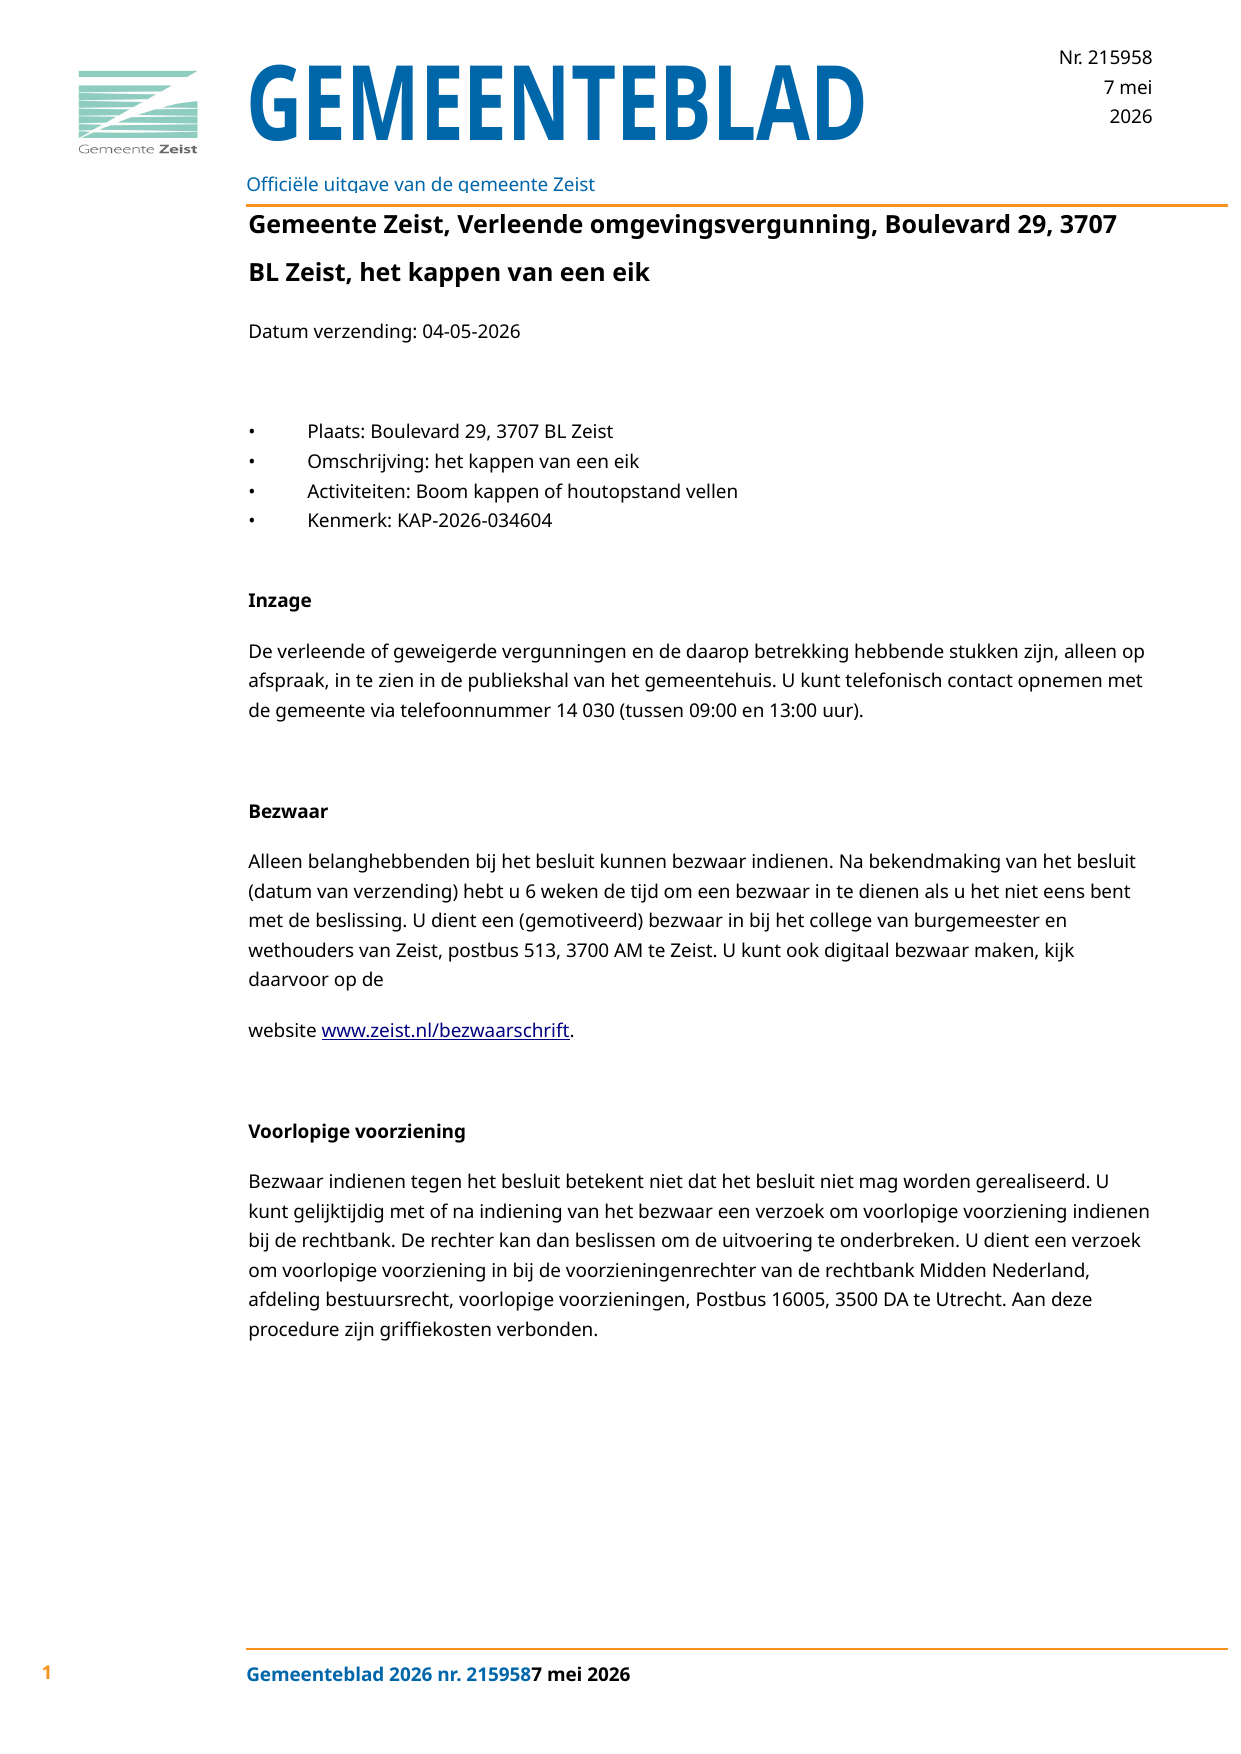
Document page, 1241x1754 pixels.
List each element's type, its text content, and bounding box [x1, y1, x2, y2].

text Datum verzending: 04-05-2026 [248, 318, 1152, 344]
picture [41, 47, 231, 172]
list Omschrijving: het kappen van een eik [248, 448, 1152, 474]
text Alleen belanghebbenden bij het besluit kunnen bezwaar indienen. Na bekendmaking van het besluit (datum van verzending) hebt u 6 weken de tijd om een bezwaar in te dienen als u het niet eens bent met de beslissing. U dient een (gemotiveerd) bezwaar in bij het college van burgemeester en wethouders van Zeist, postbus 513, 3700 AM te Zeist. U kunt ook digitaal bezwaar maken, kijk daarvoor op de [248, 848, 1152, 992]
text Inzage [248, 587, 1152, 613]
text Gemeente Zeist, Verleende omgevingsvergunning, Boulevard 29, 3707 BL Zeist, het kappen van een eik [248, 207, 1152, 288]
list Plaats: Boulevard 29, 3707 BL Zeist [248, 419, 1152, 444]
text De verleende of geweigerde vergunningen en de daarop betrekking hebbende stukken zijn, alleen op afspraak, in te zien in de publiekshal van het gemeentehuis. U kunt telefonisch contact opnemen met de gemeente via telefoonnummer 14 030 (tussen 09:00 en 13:00 uur). [248, 638, 1152, 723]
list Kenmerk: KAP-2026-034604 [248, 507, 1152, 533]
text Bezwaar indienen tegen het besluit betekent niet dat het besluit niet mag worden gerealiseerd. U kunt gelijktijdig met of na indiening van het bezwaar een verzoek om voorlopige voorziening indienen bij de rechtbank. De rechter kan dan beslissen om de uitvoering te onderbreken. U dient een verzoek om voorlopige voorziening in bij de voorzieningenrechter van de rechtbank Midden Nederland, afdeling bestuursrecht, voorlopige voorzieningen, Postbus 16005, 3500 DA te Utrecht. Aan deze procedure zijn griffiekosten verbonden. [248, 1168, 1152, 1342]
text website www.zeist.nl/bezwaarschrift. [248, 1017, 1152, 1043]
text Bezwaar [248, 798, 1152, 824]
text Voorlopige voorziening [248, 1118, 1152, 1144]
list Activiteiten: Boom kappen of houtopstand vellen [248, 478, 1152, 504]
